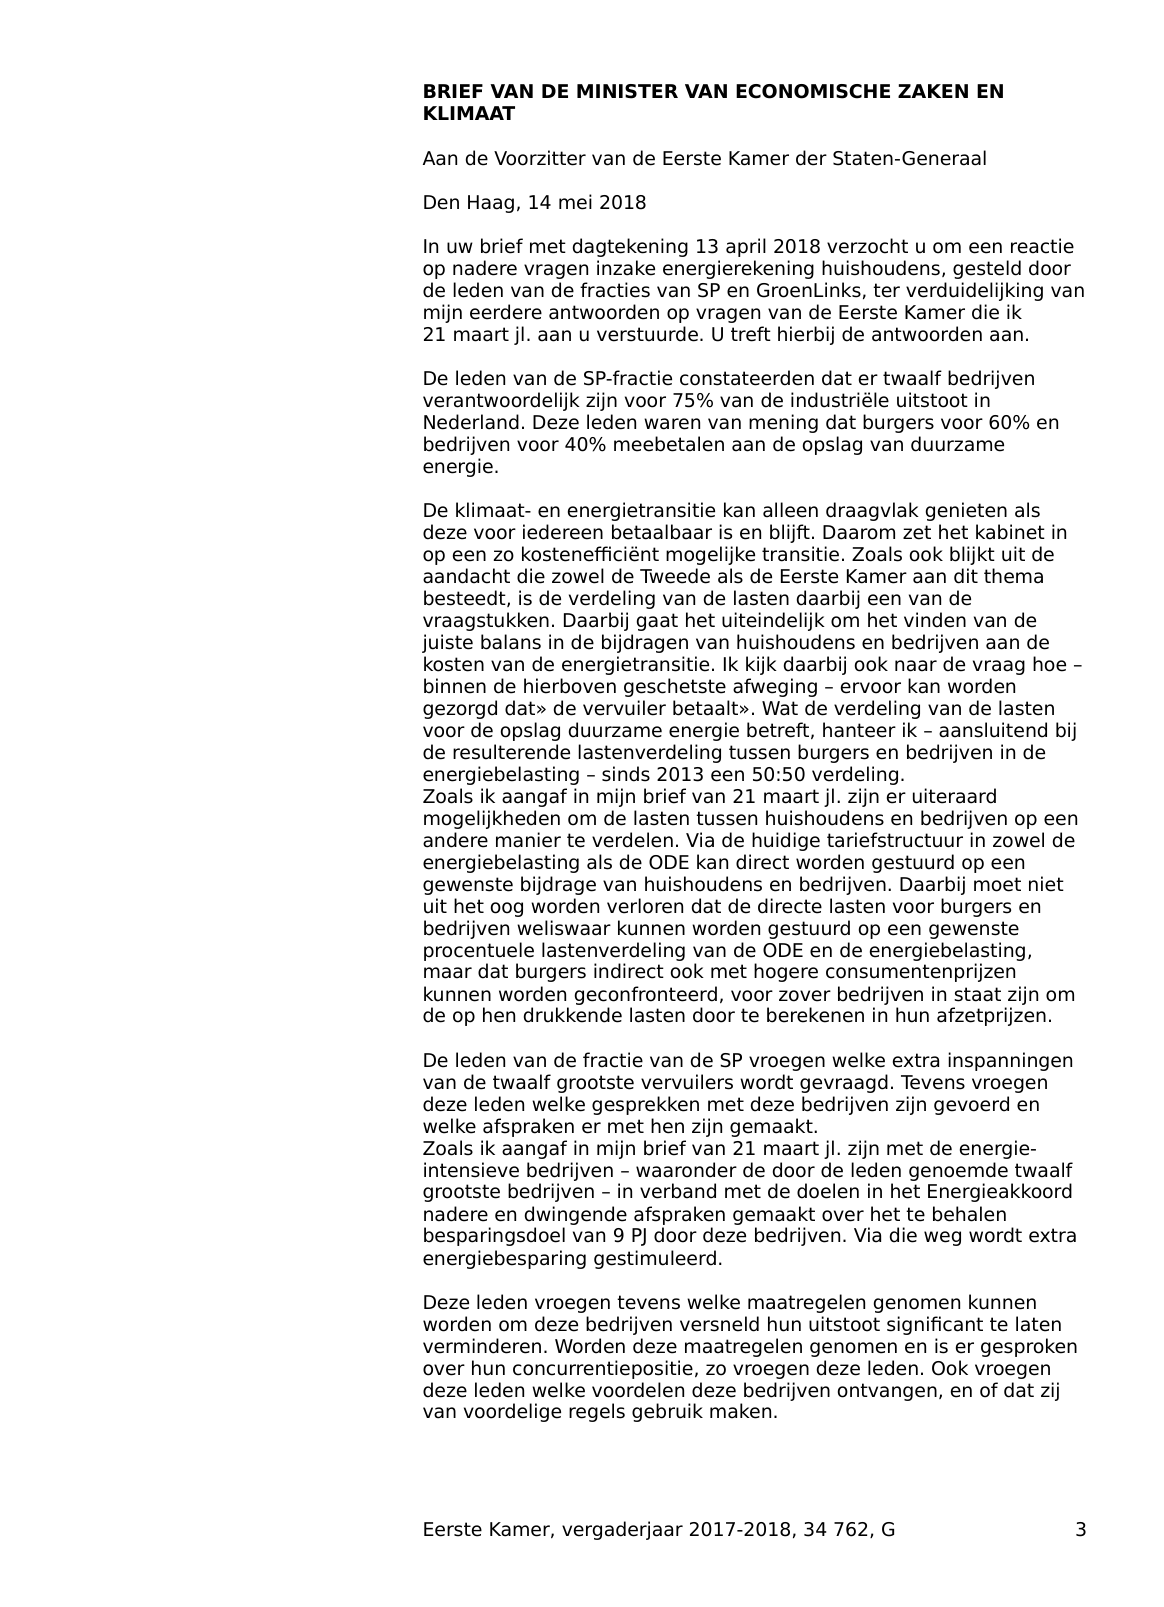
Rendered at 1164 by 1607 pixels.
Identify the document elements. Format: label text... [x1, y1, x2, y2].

text Deze leden vroegen tevens welke maatregelen genomen kunnen worden om deze bedrijven versneld hun uitstoot significant te laten verminderen. Worden deze maatregelen genomen en is er gesproken over hun concurrentiepositie, zo vroegen deze leden. Ook vroegen deze leden welke voordelen deze bedrijven ontvangen, en of dat zij van voordelige regels gebruik maken. [422, 1292, 1087, 1423]
text Zoals ik aangaf in mijn brief van 21 maart jl. zijn met de energie-intensieve bedrijven – waaronder de door de leden genoemde twaalf grootste bedrijven – in verband met de doelen in het Energieakkoord nadere en dwingende afspraken gemaakt over het te behalen besparingsdoel van 9 PJ door deze bedrijven. Via die weg wordt extra energiebesparing gestimuleerd. [422, 1137, 1087, 1269]
subtitle BRIEF VAN DE MINISTER VAN ECONOMISCHE ZAKEN EN KLIMAAT [422, 81, 1087, 125]
text Zoals ik aangaf in mijn brief van 21 maart jl. zijn er uiteraard mogelijkheden om de lasten tussen huishoudens en bedrijven op een andere manier te verdelen. Via de huidige tariefstructuur in zowel de energiebelasting als de ODE kan direct worden gestuurd op een gewenste bijdrage van huishoudens en bedrijven. Daarbij moet niet uit het oog worden verloren dat de directe lasten voor burgers en bedrijven weliswaar kunnen worden gestuurd op een gewenste procentuele lastenverdeling van de ODE en de energiebelasting, maar dat burgers indirect ook met hogere consumentenprijzen kunnen worden geconfronteerd, voor zover bedrijven in staat zijn om de op hen drukkende lasten door te berekenen in hun afzetprijzen. [422, 786, 1087, 1027]
text Den Haag, 14 mei 2018 [422, 192, 1087, 213]
text De leden van de SP-fractie constateerden dat er twaalf bedrijven verantwoordelijk zijn voor 75% van de industriële uitstoot in Nederland. Deze leden waren van mening dat burgers voor 60% en bedrijven voor 40% meebetalen aan de opslag van duurzame energie. [422, 368, 1087, 478]
text De leden van de fractie van de SP vroegen welke extra inspanningen van de twaalf grootste vervuilers wordt gevraagd. Tevens vroegen deze leden welke gesprekken met deze bedrijven zijn gevoerd en welke afspraken er met hen zijn gemaakt. [422, 1049, 1087, 1137]
text Aan de Voorzitter van de Eerste Kamer der Staten-Generaal [422, 147, 1087, 169]
text De klimaat- en energietransitie kan alleen draagvlak genieten als deze voor iedereen betaalbaar is en blijft. Daarom zet het kabinet in op een zo kostenefficiënt mogelijke transitie. Zoals ook blijkt uit de aandacht die zowel de Tweede als de Eerste Kamer aan dit thema besteedt, is de verdeling van de lasten daarbij een van de vraagstukken. Daarbij gaat het uiteindelijk om het vinden van de juiste balans in de bijdragen van huishoudens en bedrijven aan de kosten van de energietransitie. Ik kijk daarbij ook naar de vraag hoe – binnen de hierboven geschetste afweging – ervoor kan worden gezorgd dat» de vervuiler betaalt». Wat de verdeling van de lasten voor de opslag duurzame energie betreft, hanteer ik – aansluitend bij de resulterende lastenverdeling tussen burgers en bedrijven in de energiebelasting – sinds 2013 een 50:50 verdeling. [422, 500, 1087, 786]
text In uw brief met dagtekening 13 april 2018 verzocht u om een reactie op nadere vragen inzake energierekening huishoudens, gesteld door de leden van de fracties van SP en GroenLinks, ter verduidelijking van mijn eerdere antwoorden op vragen van de Eerste Kamer die ik 21 maart jl. aan u verstuurde. U treft hierbij de antwoorden aan. [422, 236, 1087, 346]
